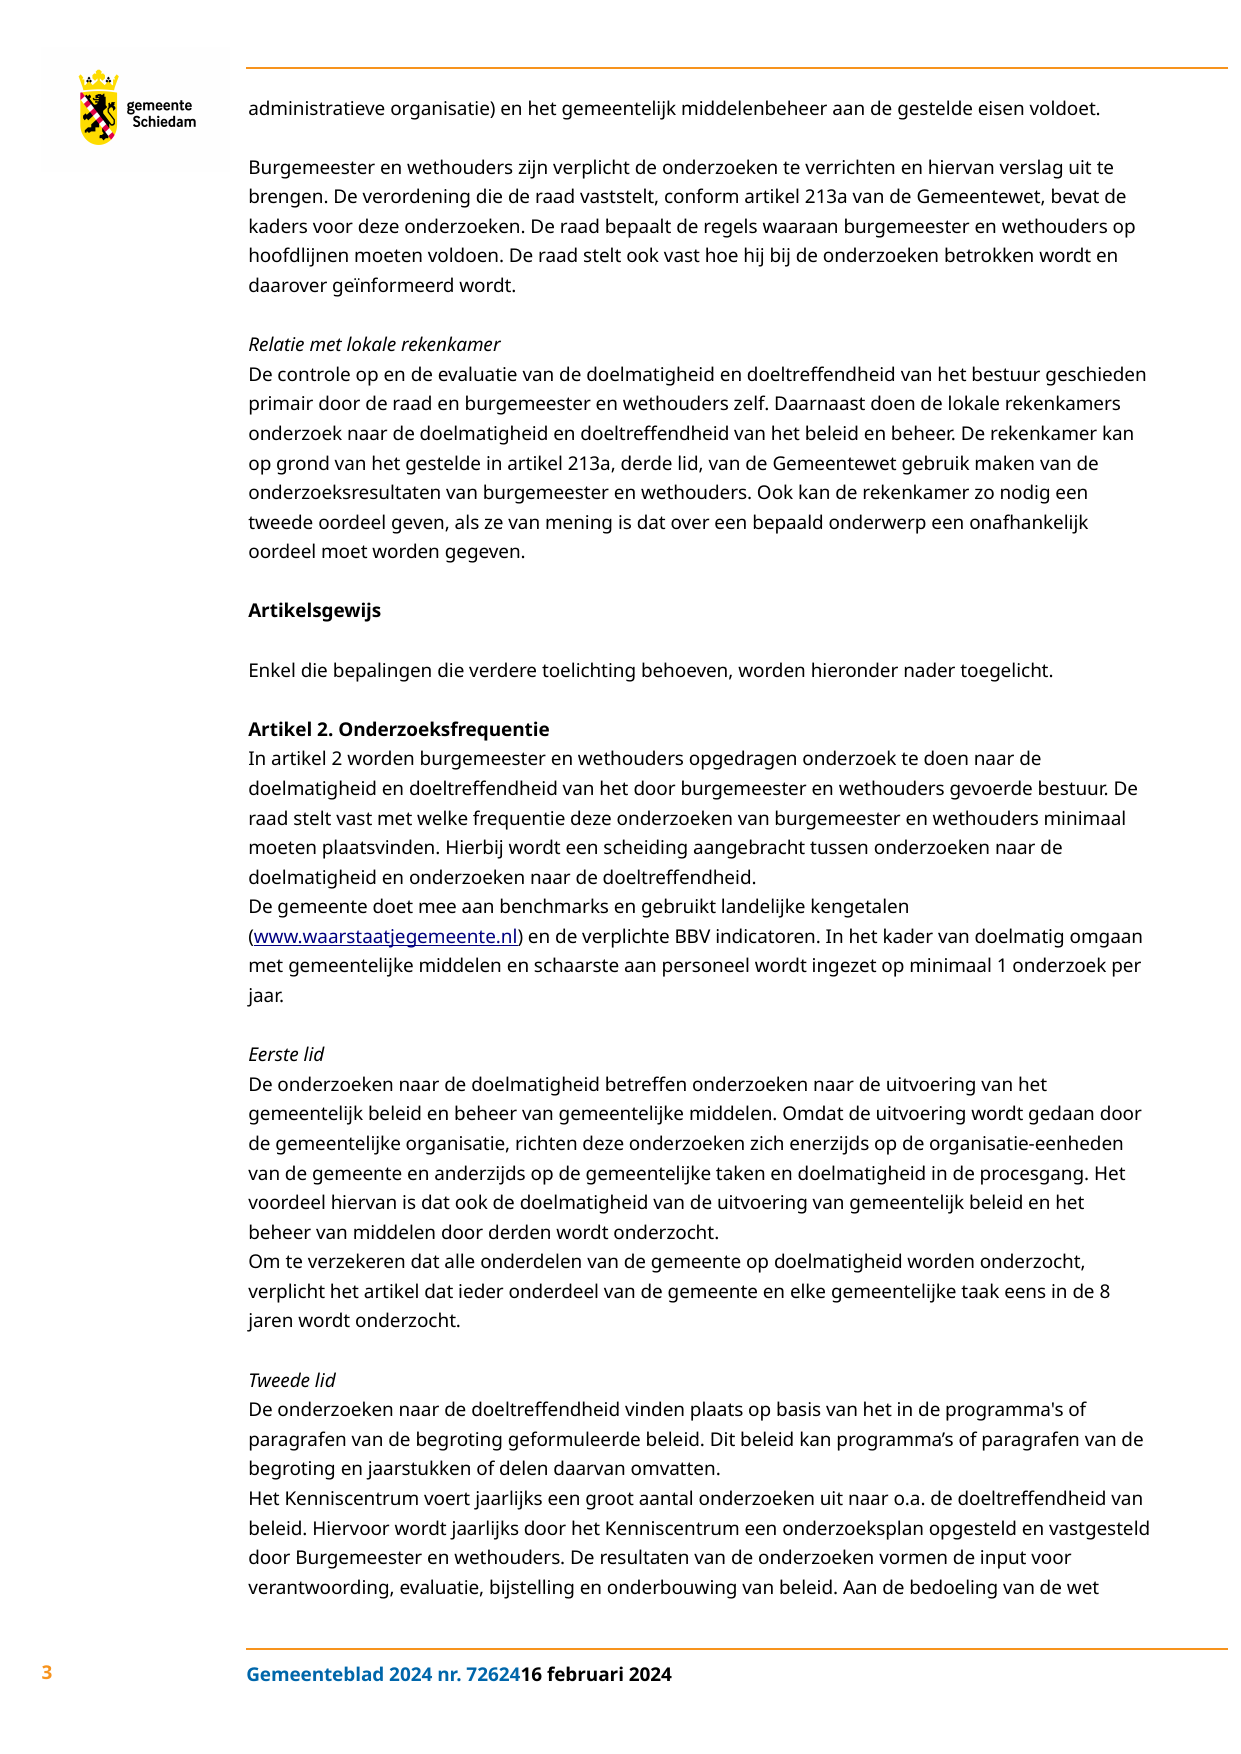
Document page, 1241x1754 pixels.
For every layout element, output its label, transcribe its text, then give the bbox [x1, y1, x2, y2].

text Tweede lid [248, 1367, 1152, 1393]
text Om te verzekeren dat alle onderdelen van de gemeente op doelmatigheid worden onderzocht, verplicht het artikel dat ieder onderdeel van de gemeente en elke gemeentelijke taak eens in de 8 jaren wordt onderzocht. [248, 1248, 1152, 1333]
picture [41, 47, 231, 172]
text De onderzoeken naar de doelmatigheid betreffen onderzoeken naar de uitvoering van het gemeentelijk beleid en beheer van gemeentelijke middelen. Omdat de uitvoering wordt gedaan door de gemeentelijke organisatie, richten deze onderzoeken zich enerzijds op de organisatie-eenheden van de gemeente en anderzijds op de gemeentelijke taken en doelmatigheid in de procesgang. Het voordeel hiervan is dat ook de doelmatigheid van de uitvoering van gemeentelijk beleid en het beheer van middelen door derden wordt onderzocht. [248, 1071, 1152, 1245]
text administratieve organisatie) en het gemeentelijk middelenbeheer aan de gestelde eisen voldoet. [248, 95, 1152, 121]
text Relatie met lokale rekenkamer [248, 331, 1152, 357]
text Enkel die bepalingen die verdere toelichting behoeven, worden hieronder nader toegelicht. [248, 657, 1152, 683]
text Het Kenniscentrum voert jaarlijks een groot aantal onderzoeken uit naar o.a. de doeltreffendheid van beleid. Hiervoor wordt jaarlijks door het Kenniscentrum een onderzoeksplan opgesteld en vastgesteld door Burgemeester en wethouders. De resultaten van de onderzoeken vormen de input voor verantwoording, evaluatie, bijstelling en onderbouwing van beleid. Aan de bedoeling van de wet [248, 1485, 1152, 1600]
text Eerste lid [248, 1041, 1152, 1067]
text De gemeente doet mee aan benchmarks en gebruikt landelijke kengetalen (www.waarstaatjegemeente.nl) en de verplichte BBV indicatoren. In het kader van doelmatig omgaan met gemeentelijke middelen en schaarste aan personeel wordt ingezet op minimaal 1 onderzoek per jaar. [248, 893, 1152, 1008]
text De onderzoeken naar de doeltreffendheid vinden plaats op basis van het in de programma's of paragrafen van de begroting geformuleerde beleid. Dit beleid kan programma’s of paragrafen van de begroting en jaarstukken of delen daarvan omvatten. [248, 1396, 1152, 1481]
text De controle op en de evaluatie van de doelmatigheid en doeltreffendheid van het bestuur geschieden primair door de raad en burgemeester en wethouders zelf. Daarnaast doen de lokale rekenkamers onderzoek naar de doelmatigheid en doeltreffendheid van het beleid en beheer. De rekenkamer kan op grond van het gestelde in artikel 213a, derde lid, van de Gemeentewet gebruik maken van de onderzoeksresultaten van burgemeester en wethouders. Ook kan de rekenkamer zo nodig een tweede oordeel geven, als ze van mening is dat over een bepaald onderwerp een onafhankelijk oordeel moet worden gegeven. [248, 361, 1152, 564]
text Artikel 2. Onderzoeksfrequentie [248, 716, 1152, 742]
text Burgemeester en wethouders zijn verplicht de onderzoeken te verrichten en hiervan verslag uit te brengen. De verordening die de raad vaststelt, conform artikel 213a van de Gemeentewet, bevat de kaders voor deze onderzoeken. De raad bepaalt de regels waaraan burgemeester en wethouders op hoofdlijnen moeten voldoen. De raad stelt ook vast hoe hij bij de onderzoeken betrokken wordt en daarover geïnformeerd wordt. [248, 154, 1152, 298]
text In artikel 2 worden burgemeester en wethouders opgedragen onderzoek te doen naar de doelmatigheid en doeltreffendheid van het door burgemeester en wethouders gevoerde bestuur. De raad stelt vast met welke frequentie deze onderzoeken van burgemeester en wethouders minimaal moeten plaatsvinden. Hierbij wordt een scheiding aangebracht tussen onderzoeken naar de doelmatigheid en onderzoeken naar de doeltreffendheid. [248, 746, 1152, 890]
text Artikelsgewijs [248, 598, 1152, 623]
